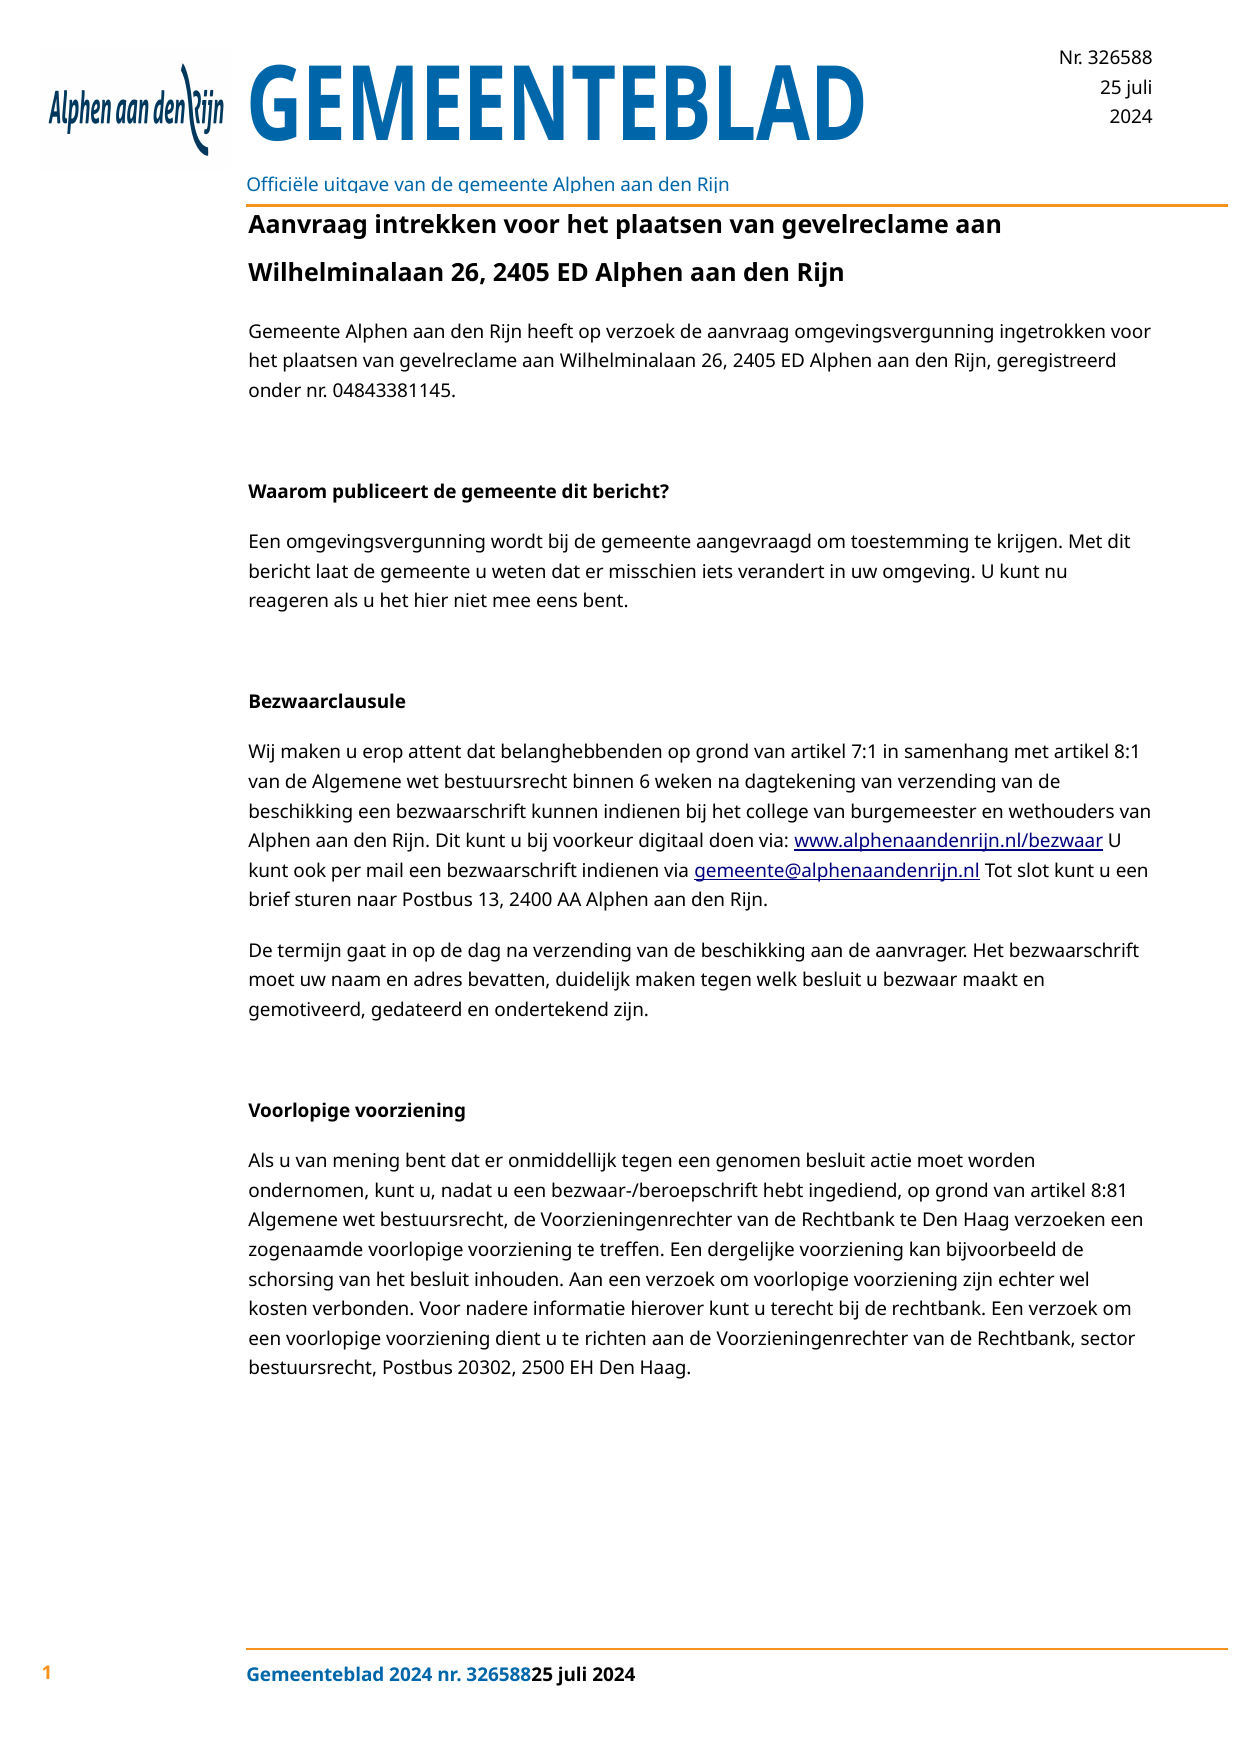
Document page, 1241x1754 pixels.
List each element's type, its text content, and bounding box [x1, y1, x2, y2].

text Gemeente Alphen aan den Rijn heeft op verzoek de aanvraag omgevingsvergunning ingetrokken voor het plaatsen van gevelreclame aan Wilhelminalaan 26, 2405 ED Alphen aan den Rijn, geregistreerd onder nr. 04843381145. [248, 318, 1152, 403]
text Wij maken u erop attent dat belanghebbenden op grond van artikel 7:1 in samenhang met artikel 8:1 van de Algemene wet bestuursrecht binnen 6 weken na dagtekening van verzending van de beschikking een bezwaarschrift kunnen indienen bij het college van burgemeester en wethouders van Alphen aan den Rijn. Dit kunt u bij voorkeur digitaal doen via: www.alphenaandenrijn.nl/bezwaar U kunt ook per mail een bezwaarschrift indienen via gemeente@alphenaandenrijn.nl Tot slot kunt u een brief sturen naar Postbus 13, 2400 AA Alphen aan den Rijn. [248, 739, 1152, 912]
text De termijn gaat in op de dag na verzending van de beschikking aan de aanvrager. Het bezwaarschrift moet uw naam en adres bevatten, duidelijk maken tegen welk besluit u bezwaar maakt en gemotiveerd, gedateerd en ondertekend zijn. [248, 937, 1152, 1022]
text Bezwaarclausule [248, 688, 1152, 714]
text Voorlopige voorziening [248, 1097, 1152, 1123]
text Waarom publiceert de gemeente dit bericht? [248, 478, 1152, 504]
text Aanvraag intrekken voor het plaatsen van gevelreclame aan Wilhelminalaan 26, 2405 ED Alphen aan den Rijn [248, 207, 1152, 288]
text Een omgevingsvergunning wordt bij de gemeente aangevraagd om toestemming te krijgen. Met dit bericht laat de gemeente u weten dat er misschien iets verandert in uw omgeving. U kunt nu reageren als u het hier niet mee eens bent. [248, 528, 1152, 613]
picture [41, 47, 231, 172]
text Als u van mening bent dat er onmiddellijk tegen een genomen besluit actie moet worden ondernomen, kunt u, nadat u een bezwaar-/beroepschrift hebt ingediend, op grond van artikel 8:81 Algemene wet bestuursrecht, de Voorzieningenrechter van de Rechtbank te Den Haag verzoeken een zogenaamde voorlopige voorziening te treffen. Een dergelijke voorziening kan bijvoorbeeld de schorsing van het besluit inhouden. Aan een verzoek om voorlopige voorziening zijn echter wel kosten verbonden. Voor nadere informatie hierover kunt u terecht bij de rechtbank. Een verzoek om een voorlopige voorziening dient u te richten aan de Voorzieningenrechter van de Rechtbank, sector bestuursrecht, Postbus 20302, 2500 EH Den Haag. [248, 1147, 1152, 1380]
